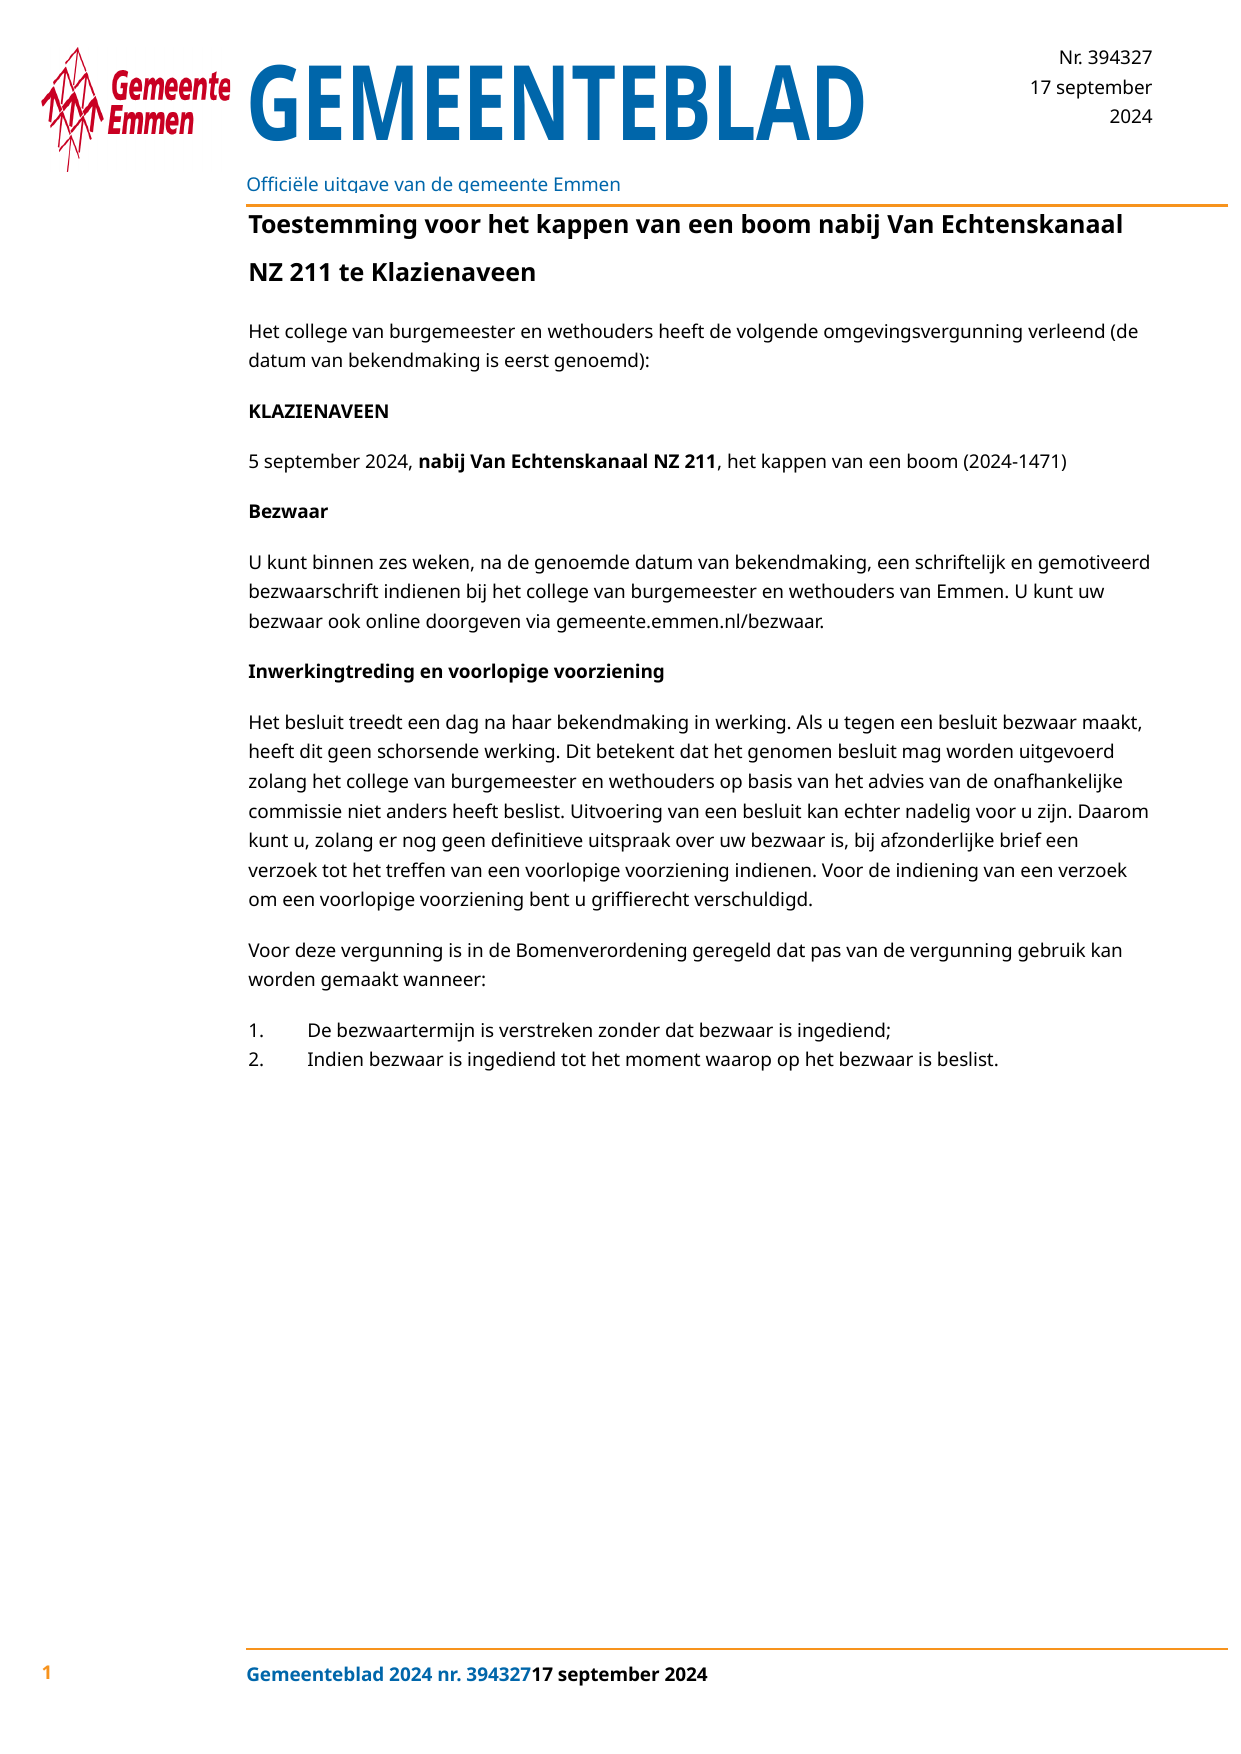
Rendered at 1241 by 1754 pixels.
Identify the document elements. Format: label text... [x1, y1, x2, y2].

picture [41, 47, 231, 172]
text Het college van burgemeester en wethouders heeft de volgende omgevingsvergunning verleend (de datum van bekendmaking is eerst genoemd): [248, 318, 1152, 373]
list Indien bezwaar is ingediend tot het moment waarop op het bezwaar is beslist. [248, 1047, 1152, 1072]
text 5 september 2024, nabij Van Echtenskanaal NZ 211, het kappen van een boom (2024-1471) [248, 448, 1152, 474]
text Bezwaar [248, 499, 1152, 524]
text Inwerkingtreding en voorlopige voorziening [248, 659, 1152, 684]
text Het besluit treedt een dag na haar bekendmaking in werking. Als u tegen een besluit bezwaar maakt, heeft dit geen schorsende werking. Dit betekent dat het genomen besluit mag worden uitgevoerd zolang het college van burgemeester en wethouders op basis van het advies van de onafhankelijke commissie niet anders heeft beslist. Uitvoering van een besluit kan echter nadelig voor u zijn. Daarom kunt u, zolang er nog geen definitieve uitspraak over uw bezwaar is, bij afzonderlijke brief een verzoek tot het treffen van een voorlopige voorziening indienen. Voor de indiening van een verzoek om een voorlopige voorziening bent u griffierecht verschuldigd. [248, 709, 1152, 912]
list De bezwaartermijn is verstreken zonder dat bezwaar is ingediend; [248, 1017, 1152, 1043]
text KLAZIENAVEEN [248, 398, 1152, 424]
text Voor deze vergunning is in de Bomenverordening geregeld dat pas van de vergunning gebruik kan worden gemaakt wanneer: [248, 937, 1152, 992]
text U kunt binnen zes weken, na de genoemde datum van bekendmaking, een schriftelijk en gemotiveerd bezwaarschrift indienen bij het college van burgemeester en wethouders van Emmen. U kunt uw bezwaar ook online doorgeven via gemeente.emmen.nl/bezwaar. [248, 549, 1152, 634]
text Toestemming voor het kappen van een boom nabij Van Echtenskanaal NZ 211 te Klazienaveen [248, 207, 1152, 288]
